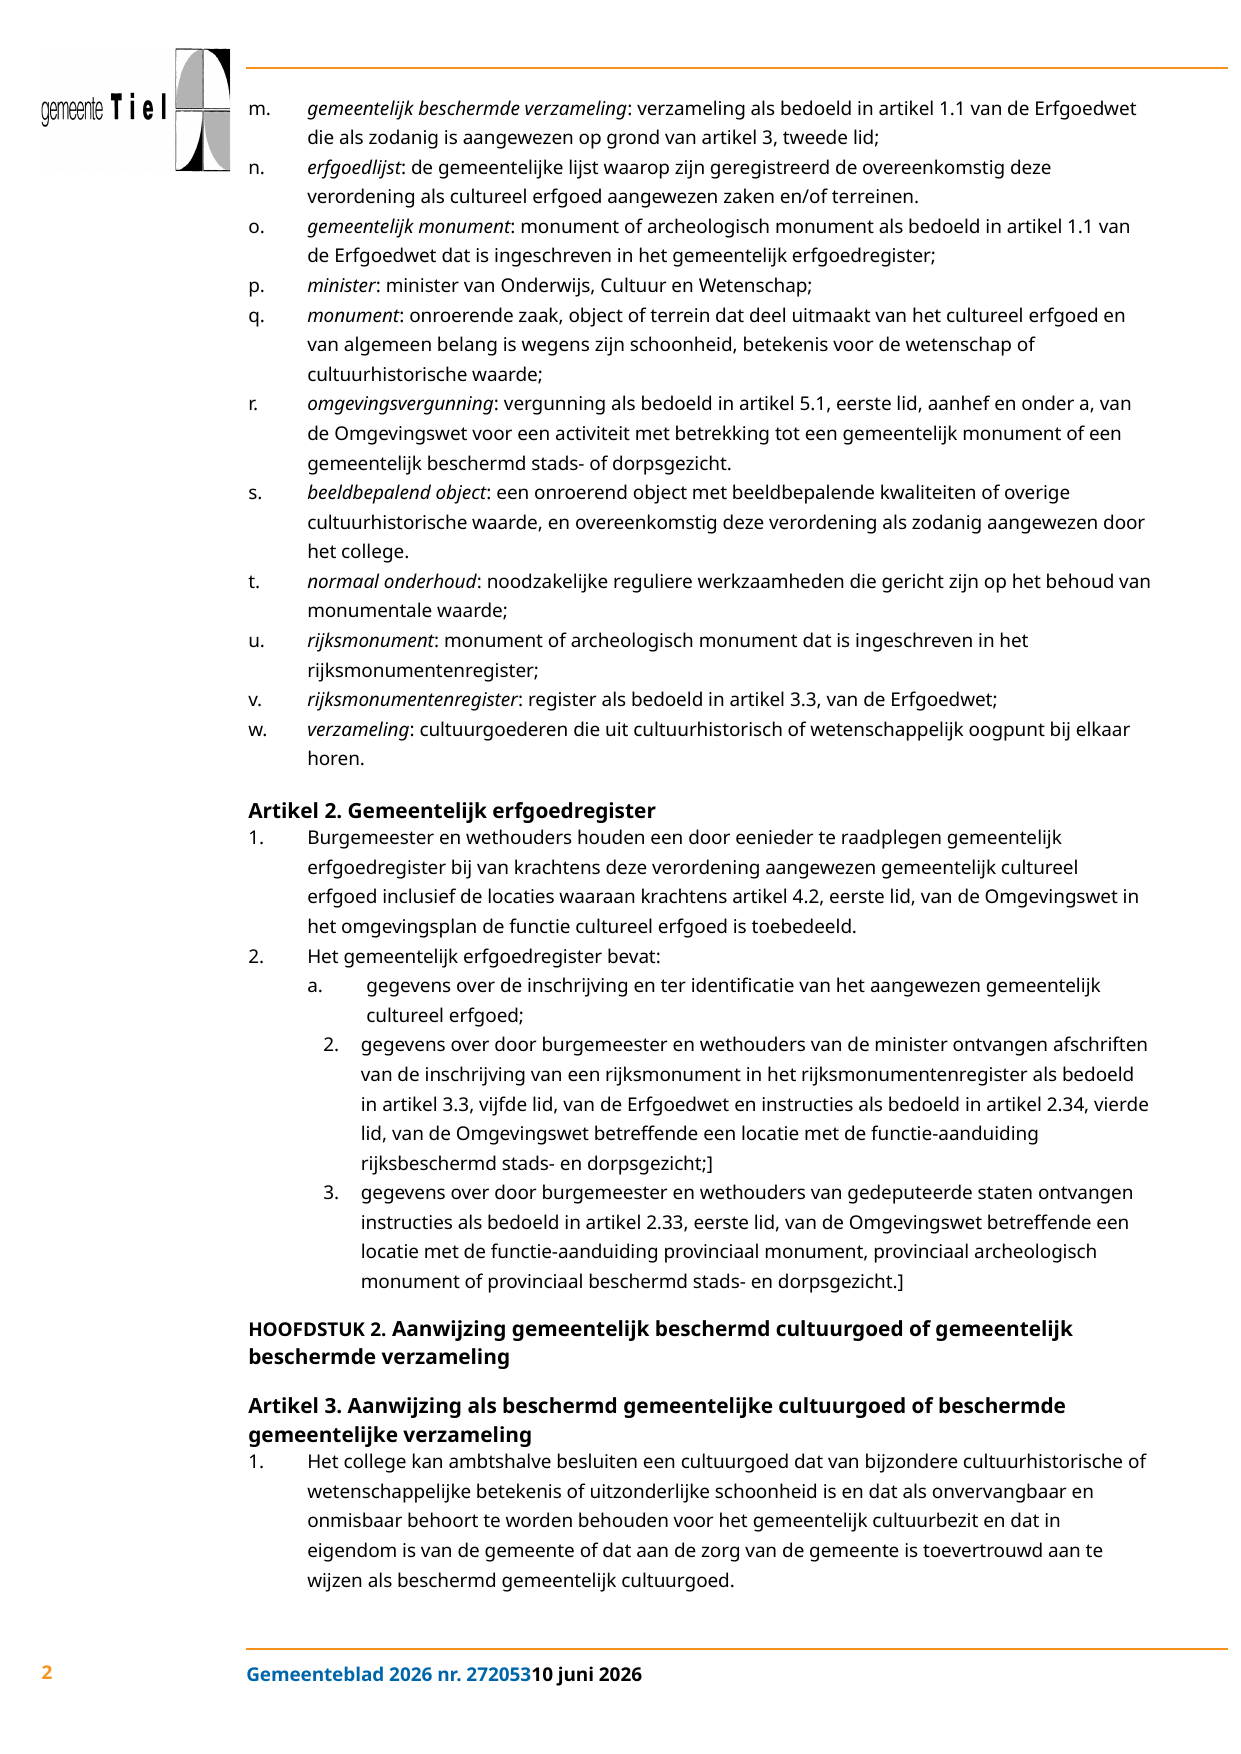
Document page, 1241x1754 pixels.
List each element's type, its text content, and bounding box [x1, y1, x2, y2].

list monument: onroerende zaak, object of terrein dat deel uitmaakt van het cultureel erfgoed en van algemeen belang is wegens zijn schoonheid, betekenis voor de wetenschap of cultuurhistorische waarde; [248, 302, 1152, 387]
text Artikel 2. Gemeentelijk erfgoedregister [248, 796, 1152, 824]
list Burgemeester en wethouders houden een door eenieder te raadplegen gemeentelijk erfgoedregister bij van krachtens deze verordening aangewezen gemeentelijk cultureel erfgoed inclusief de locaties waaraan krachtens artikel 4.2, eerste lid, van de Omgevingswet in het omgevingsplan de functie cultureel erfgoed is toebedeeld. [248, 824, 1152, 939]
list beeldbepalend object: een onroerend object met beeldbepalende kwaliteiten of overige cultuurhistorische waarde, en overeenkomstig deze verordening als zodanig aangewezen door het college. [248, 479, 1152, 564]
list gegevens over de inschrijving en ter identificatie van het aangewezen gemeentelijk cultureel erfgoed; [307, 972, 1152, 1028]
list Het college kan ambtshalve besluiten een cultuurgoed dat van bijzondere cultuurhistorische of wetenschappelijke betekenis of uitzonderlijke schoonheid is en dat als onvervangbaar en onmisbaar behoort te worden behouden voor het gemeentelijk cultuurbezit en dat in eigendom is van de gemeente of dat aan de zorg van de gemeente is toevertrouwd aan te wijzen als beschermd gemeentelijk cultuurgoed. [248, 1448, 1152, 1592]
list erfgoedlijst: de gemeentelijke lijst waarop zijn geregistreerd de overeenkomstig deze verordening als cultureel erfgoed aangewezen zaken en/of terreinen. [248, 154, 1152, 209]
list rijksmonument: monument of archeologisch monument dat is ingeschreven in het rijksmonumentenregister; [248, 627, 1152, 683]
list Het gemeentelijk erfgoedregister bevat: [248, 943, 1152, 968]
list gemeentelijk monument: monument of archeologisch monument als bedoeld in artikel 1.1 van de Erfgoedwet dat is ingeschreven in het gemeentelijk erfgoedregister; [248, 213, 1152, 268]
list omgevingsvergunning: vergunning als bedoeld in artikel 5.1, eerste lid, aanhef en onder a, van de Omgevingswet voor een activiteit met betrekking tot een gemeentelijk monument of een gemeentelijk beschermd stads- of dorpsgezicht. [248, 391, 1152, 476]
list rijksmonumentenregister: register als bedoeld in artikel 3.3, van de Erfgoedwet; [248, 686, 1152, 712]
picture [41, 47, 231, 172]
list gemeentelijk beschermde verzameling: verzameling als bedoeld in artikel 1.1 van de Erfgoedwet die als zodanig is aangewezen op grond van artikel 3, tweede lid; [248, 95, 1152, 150]
list gegevens over door burgemeester en wethouders van gedeputeerde staten ontvangen instructies als bedoeld in artikel 2.33, eerste lid, van de Omgevingswet betreffende een locatie met de functie-aanduiding provinciaal monument, provinciaal archeologisch monument of provinciaal beschermd stads- en dorpsgezicht.] [323, 1179, 1152, 1294]
text HOOFDSTUK 2. Aanwijzing gemeentelijk beschermd cultuurgoed of gemeentelijk beschermde verzameling [248, 1314, 1152, 1371]
list gegevens over door burgemeester en wethouders van de minister ontvangen afschriften van de inschrijving van een rijksmonument in het rijksmonumentenregister als bedoeld in artikel 3.3, vijfde lid, van de Erfgoedwet en instructies als bedoeld in artikel 2.34, vierde lid, van de Omgevingswet betreffende een locatie met de functie-aanduiding rijksbeschermd stads- en dorpsgezicht;] [323, 1032, 1152, 1176]
list verzameling: cultuurgoederen die uit cultuurhistorisch of wetenschappelijk oogpunt bij elkaar horen. [248, 716, 1152, 771]
text Artikel 3. Aanwijzing als beschermd gemeentelijke cultuurgoed of beschermde gemeentelijke verzameling [248, 1392, 1152, 1448]
list minister: minister van Onderwijs, Cultuur en Wetenschap; [248, 272, 1152, 298]
list normaal onderhoud: noodzakelijke reguliere werkzaamheden die gericht zijn op het behoud van monumentale waarde; [248, 568, 1152, 623]
